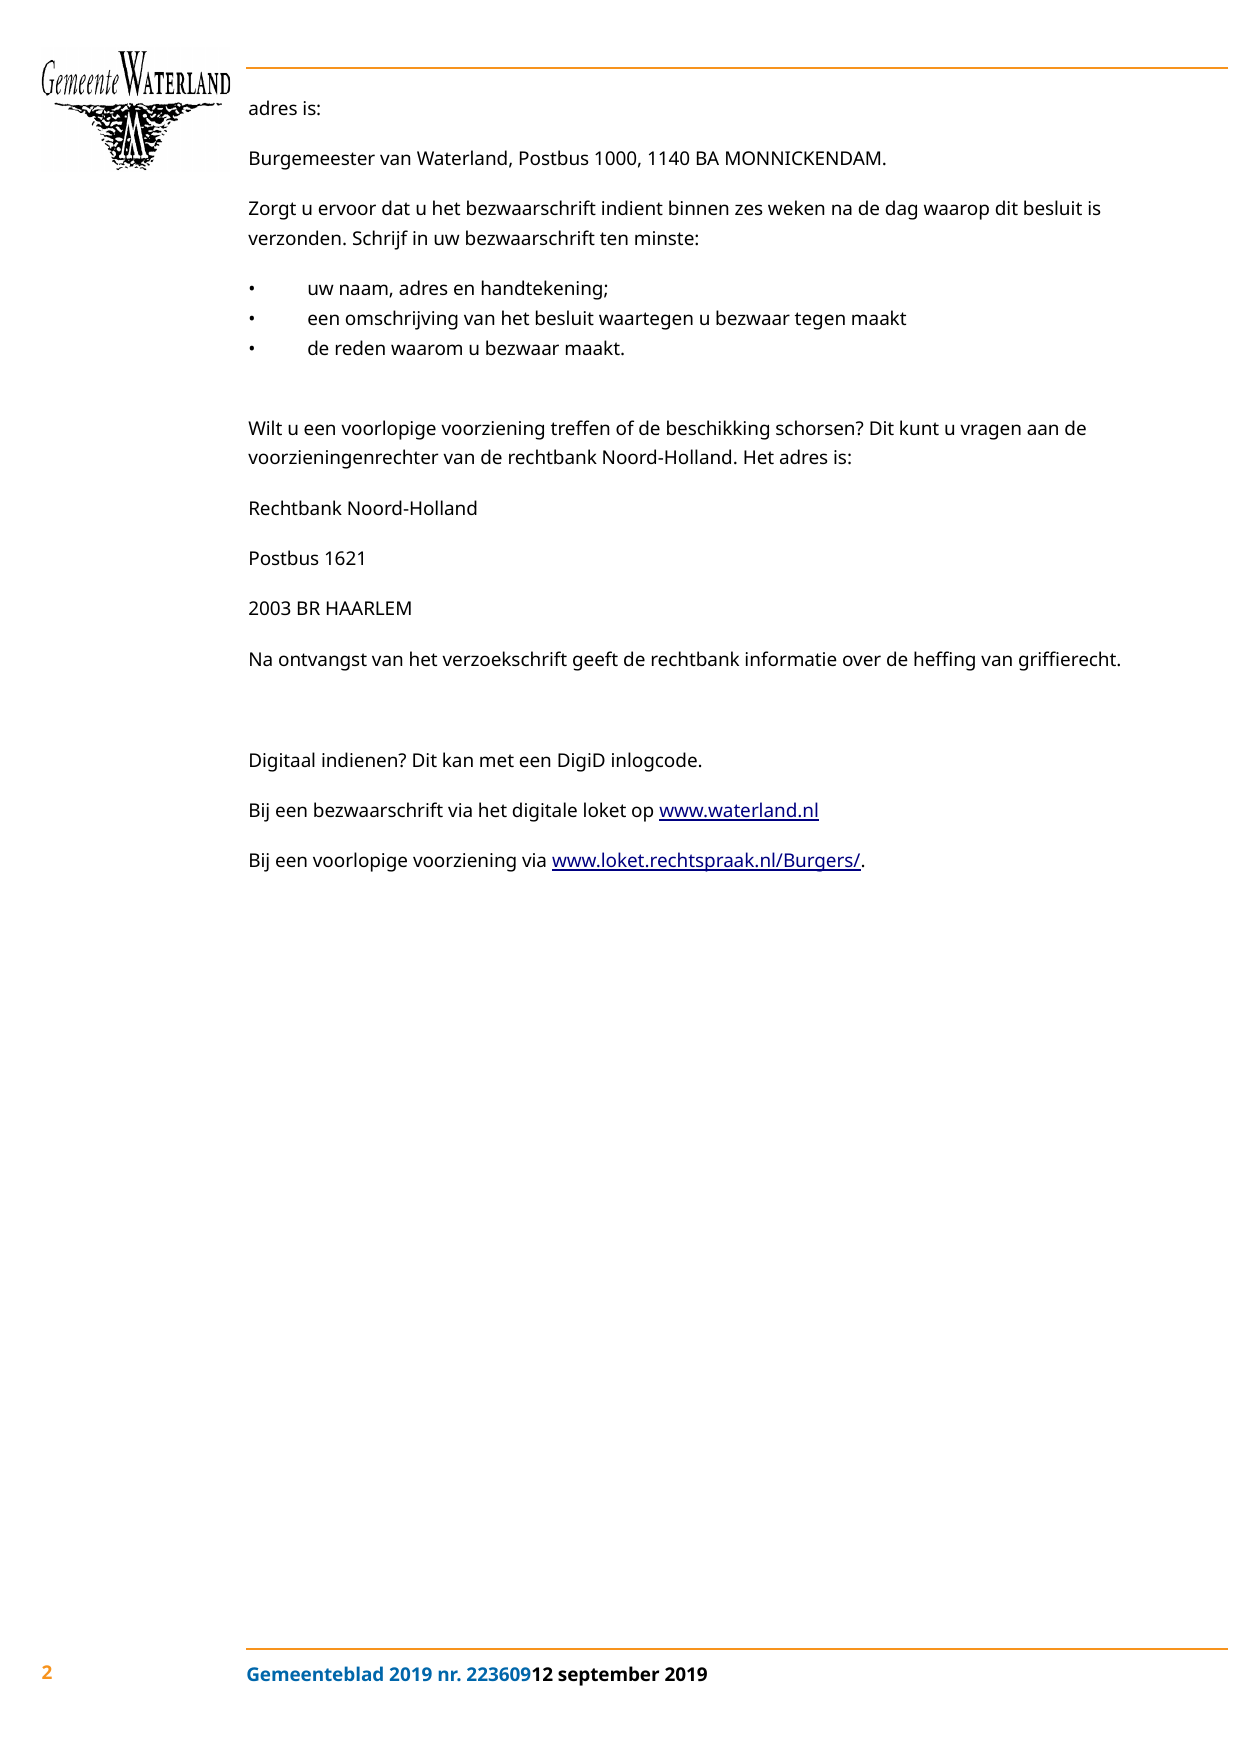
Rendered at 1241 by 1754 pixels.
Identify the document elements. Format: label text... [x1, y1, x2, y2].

text 2003 BR HAARLEM [248, 596, 1152, 621]
text Digitaal indienen? Dit kan met een DigiD inlogcode. [248, 747, 1152, 773]
picture [41, 47, 231, 172]
text Zorgt u ervoor dat u het bezwaarschrift indient binnen zes weken na de dag waarop dit besluit is verzonden. Schrijf in uw bezwaarschrift ten minste: [248, 196, 1152, 251]
text Bij een voorlopige voorziening via www.loket.rechtspraak.nl/Burgers/. [248, 848, 1152, 873]
text adres is: [248, 95, 1152, 121]
text Na ontvangst van het verzoekschrift geeft de rechtbank informatie over de heffing van griffierecht. [248, 646, 1152, 672]
text Wilt u een voorlopige voorziening treffen of de beschikking schorsen? Dit kunt u vragen aan de voorzieningenrechter van de rechtbank Noord-Holland. Het adres is: [248, 415, 1152, 470]
text Postbus 1621 [248, 545, 1152, 571]
list uw naam, adres en handtekening; [248, 276, 1152, 301]
text Bij een bezwaarschrift via het digitale loket op www.waterland.nl [248, 797, 1152, 823]
text Burgemeester van Waterland, Postbus 1000, 1140 BA MONNICKENDAM. [248, 145, 1152, 171]
text Rechtbank Noord-Holland [248, 495, 1152, 521]
list een omschrijving van het besluit waartegen u bezwaar tegen maakt [248, 305, 1152, 331]
list de reden waarom u bezwaar maakt. [248, 335, 1152, 361]
